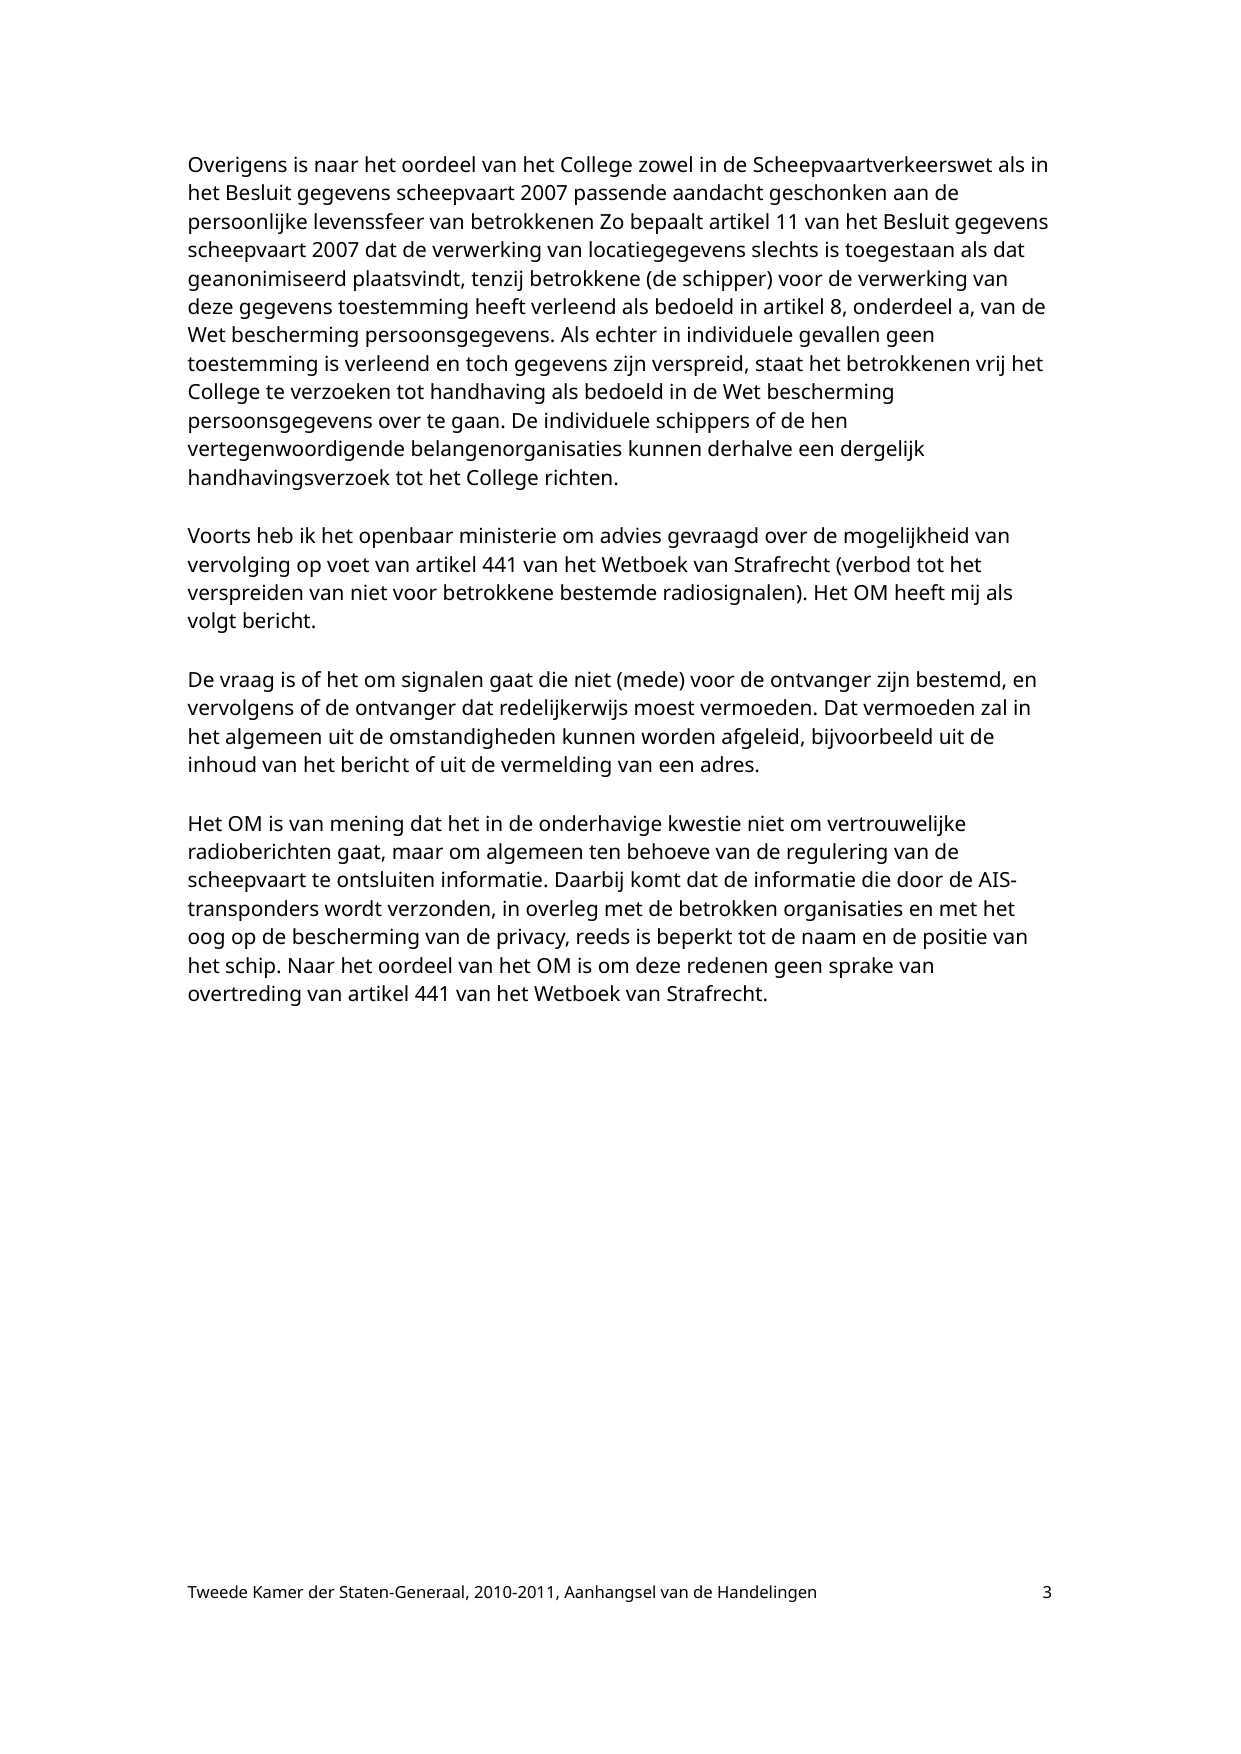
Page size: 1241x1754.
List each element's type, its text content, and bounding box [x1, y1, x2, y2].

text De vraag is of het om signalen gaat die niet (mede) voor de ontvanger zijn bestemd, en vervolgens of de ontvanger dat redelijkerwijs moest vermoeden. Dat vermoeden zal in het algemeen uit de omstandigheden kunnen worden afgeleid, bijvoorbeeld uit de inhoud van het bericht of uit de vermelding van een adres. [187, 665, 1053, 779]
text Overigens is naar het oordeel van het College zowel in de Scheepvaartverkeerswet als in het Besluit gegevens scheepvaart 2007 passende aandacht geschonken aan de persoonlijke levenssfeer van betrokkenen Zo bepaalt artikel 11 van het Besluit gegevens scheepvaart 2007 dat de verwerking van locatiegegevens slechts is toegestaan als dat geanonimiseerd plaatsvindt, tenzij betrokkene (de schipper) voor de verwerking van deze gegevens toestemming heeft verleend als bedoeld in artikel 8, onderdeel a, van de Wet bescherming persoonsgegevens. Als echter in individuele gevallen geen toestemming is verleend en toch gegevens zijn verspreid, staat het betrokkenen vrij het College te verzoeken tot handhaving als bedoeld in de Wet bescherming persoonsgegevens over te gaan. De individuele schippers of de hen vertegenwoordigende belangenorganisaties kunnen derhalve een dergelijk handhavingsverzoek tot het College richten. [187, 150, 1053, 491]
text Het OM is van mening dat het in de onderhavige kwestie niet om vertrouwelijke radioberichten gaat, maar om algemeen ten behoeve van de regulering van de scheepvaart te ontsluiten informatie. Daarbij komt dat de informatie die door de AIS-transponders wordt verzonden, in overleg met de betrokken organisaties en met het oog op de bescherming van de privacy, reeds is beperkt tot de naam en de positie van het schip. Naar het oordeel van het OM is om deze redenen geen sprake van overtreding van artikel 441 van het Wetboek van Strafrecht. [187, 809, 1053, 1008]
text Voorts heb ik het openbaar ministerie om advies gevraagd over de mogelijkheid van vervolging op voet van artikel 441 van het Wetboek van Strafrecht (verbod tot het verspreiden van niet voor betrokkene bestemde radiosignalen). Het OM heeft mij als volgt bericht. [187, 521, 1053, 635]
